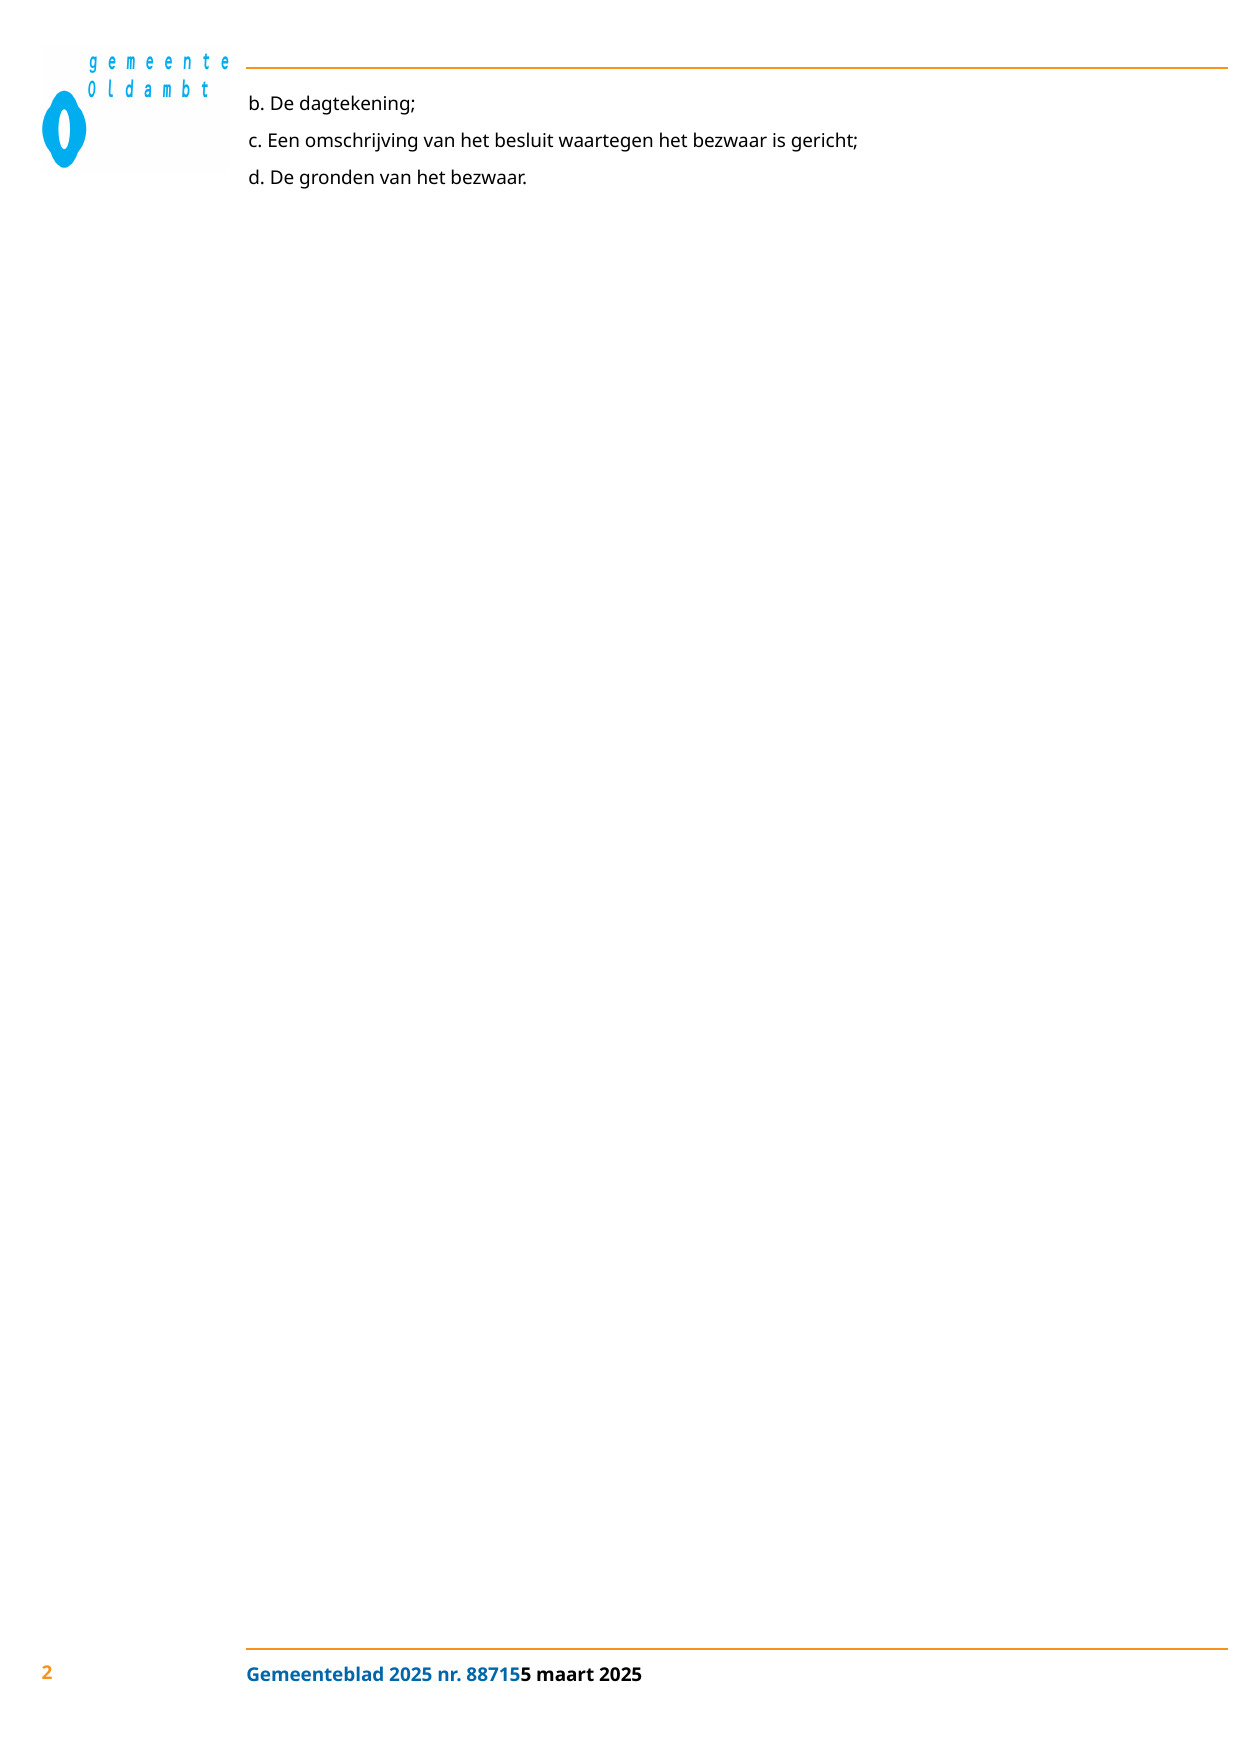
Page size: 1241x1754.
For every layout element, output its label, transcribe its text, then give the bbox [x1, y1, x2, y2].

picture [41, 47, 231, 172]
text c. Een omschrijving van het besluit waartegen het bezwaar is gericht; [248, 132, 1152, 151]
text b. De dagtekening; [248, 95, 1152, 114]
text d. De gronden van het bezwaar. [248, 169, 1152, 188]
